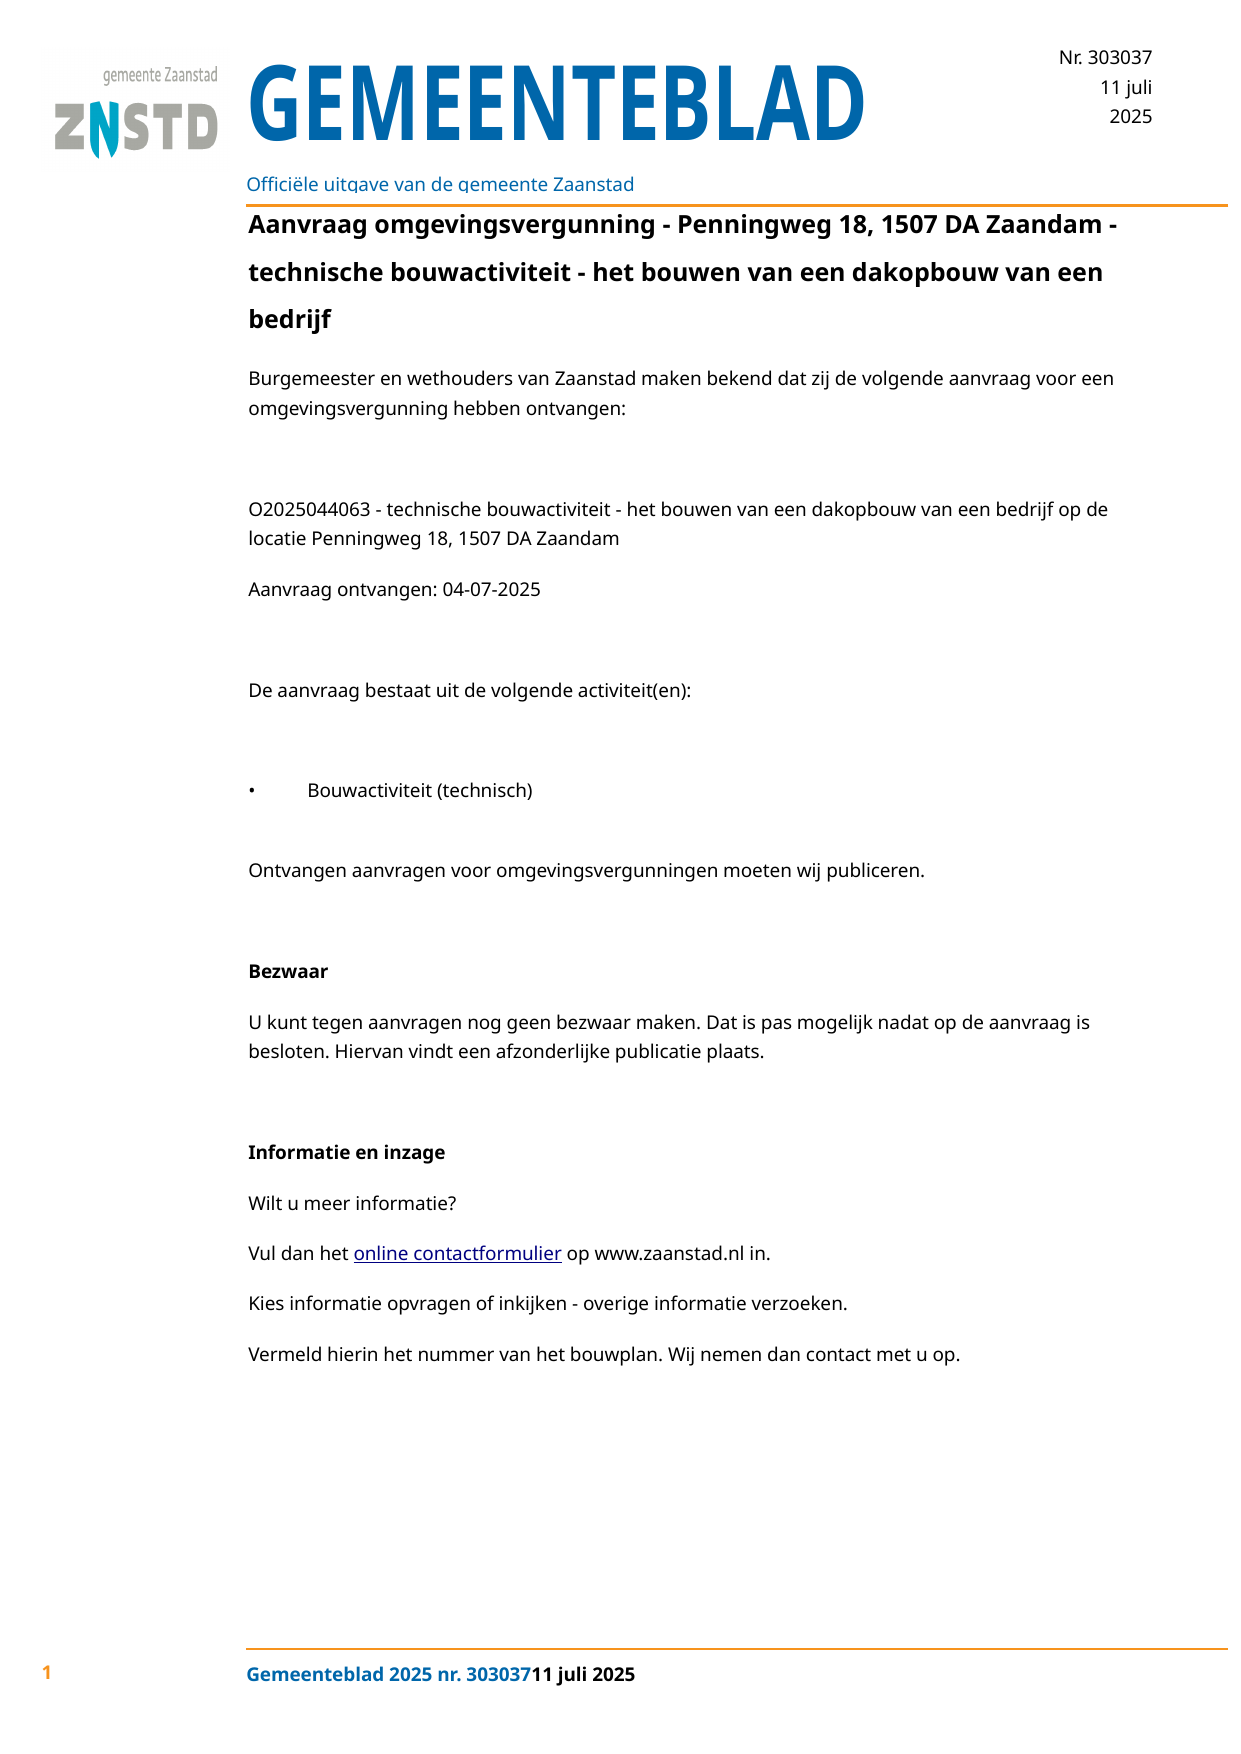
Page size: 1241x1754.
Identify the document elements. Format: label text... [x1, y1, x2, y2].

text Ontvangen aanvragen voor omgevingsvergunningen moeten wij publiceren. [248, 858, 1152, 883]
text U kunt tegen aanvragen nog geen bezwaar maken. Dat is pas mogelijk nadat op de aanvraag is besloten. Hiervan vindt een afzonderlijke publicatie plaats. [248, 1009, 1152, 1064]
text Aanvraag ontvangen: 04-07-2025 [248, 576, 1152, 602]
text Aanvraag omgevingsvergunning - Penningweg 18, 1507 DA Zaandam - technische bouwactiviteit - het bouwen van een dakopbouw van een bedrijf [248, 207, 1152, 336]
text O2025044063 - technische bouwactiviteit - het bouwen van een dakopbouw van een bedrijf op de locatie Penningweg 18, 1507 DA Zaandam [248, 496, 1152, 551]
picture [41, 47, 231, 172]
text Kies informatie opvragen of inkijken - overige informatie verzoeken. [248, 1291, 1152, 1316]
text Wilt u meer informatie? [248, 1190, 1152, 1215]
text Informatie en inzage [248, 1139, 1152, 1165]
text De aanvraag bestaat uit de volgende activiteit(en): [248, 677, 1152, 702]
text Bezwaar [248, 958, 1152, 984]
text Vul dan het online contactformulier op www.zaanstad.nl in. [248, 1240, 1152, 1266]
text Vermeld hierin het nummer van het bouwplan. Wij nemen dan contact met u op. [248, 1341, 1152, 1367]
list Bouwactiviteit (technisch) [248, 778, 1152, 803]
text Burgemeester en wethouders van Zaanstad maken bekend dat zij de volgende aanvraag voor een omgevingsvergunning hebben ontvangen: [248, 366, 1152, 421]
